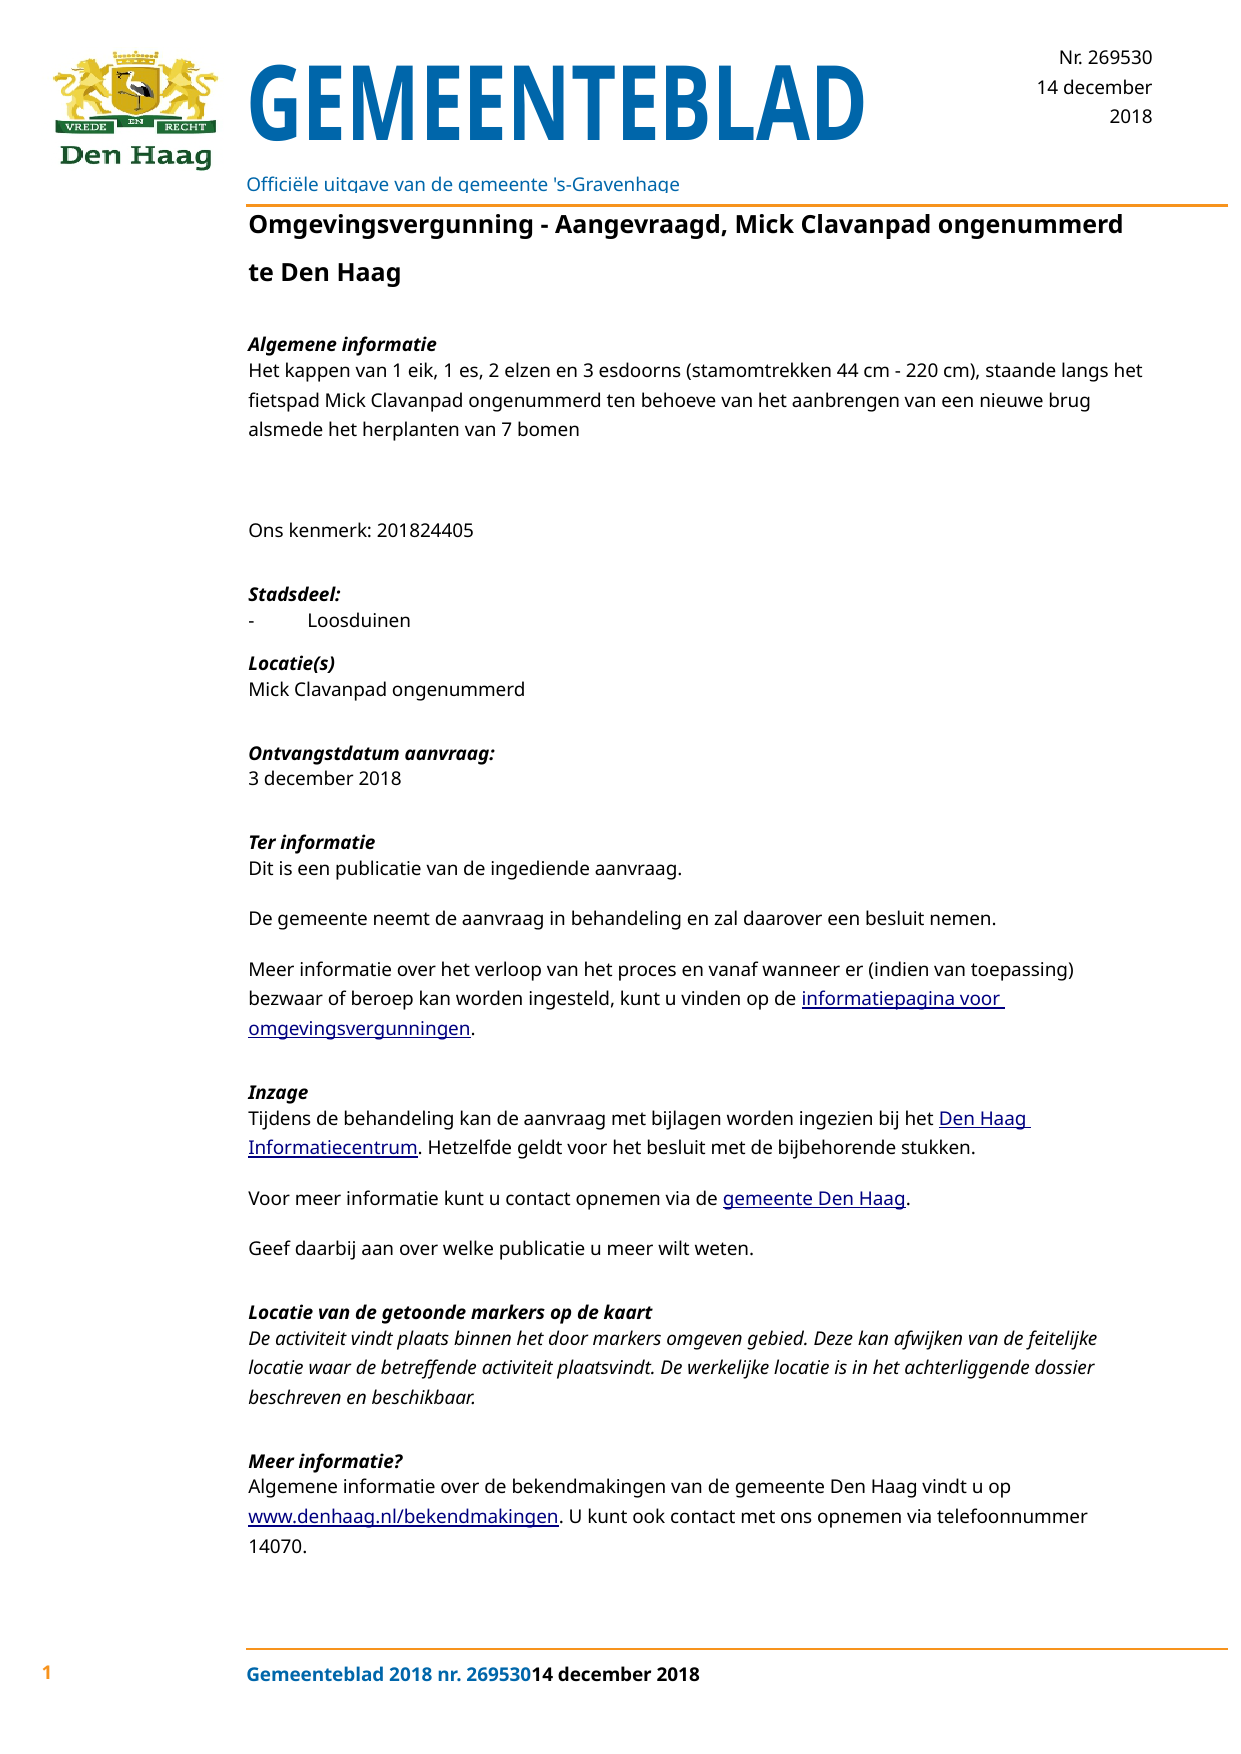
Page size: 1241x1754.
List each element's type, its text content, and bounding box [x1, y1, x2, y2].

text Voor meer informatie kunt u contact opnemen via de gemeente Den Haag. [248, 1185, 1152, 1211]
text De gemeente neemt de aanvraag in behandeling en zal daarover een besluit nemen. [248, 906, 1152, 931]
text Algemene informatie over de bekendmakingen van de gemeente Den Haag vindt u op www.denhaag.nl/bekendmakingen. U kunt ook contact met ons opnemen via telefoonnummer 14070. [248, 1474, 1152, 1559]
text Meer informatie over het verloop van het proces en vanaf wanneer er (indien van toepassing) bezwaar of beroep kan worden ingesteld, kunt u vinden op de informatiepagina voor omgevingsvergunningen. [248, 956, 1152, 1041]
list Loosduinen [248, 607, 1152, 633]
text Het kappen van 1 eik, 1 es, 2 elzen en 3 esdoorns (stamomtrekken 44 cm - 220 cm), staande langs het fietspad Mick Clavanpad ongenummerd ten behoeve van het aanbrengen van een nieuwe brug alsmede het herplanten van 7 bomen [248, 357, 1152, 442]
text Mick Clavanpad ongenummerd [248, 676, 1152, 701]
text Omgevingsvergunning - Aangevraagd, Mick Clavanpad ongenummerd te Den Haag [248, 207, 1152, 288]
text 3 december 2018 [248, 765, 1152, 791]
picture [41, 47, 231, 172]
text De activiteit vindt plaats binnen het door markers omgeven gebied. Deze kan afwijken van de feitelijke locatie waar de betreffende activiteit plaatsvindt. De werkelijke locatie is in het achterliggende dossier beschreven en beschikbaar. [248, 1325, 1152, 1410]
text Ontvangstdatum aanvraag: [248, 740, 1152, 765]
text Locatie(s) [248, 650, 1152, 676]
text Tijdens de behandeling kan de aanvraag met bijlagen worden ingezien bij het Den Haag Informatiecentrum. Hetzelfde geldt voor het besluit met de bijbehorende stukken. [248, 1105, 1152, 1160]
text Meer informatie? [248, 1448, 1152, 1474]
text Stadsdeel: [248, 581, 1152, 607]
text Ons kenmerk: 201824405 [248, 517, 1152, 543]
text Ter informatie [248, 829, 1152, 855]
text Inzage [248, 1079, 1152, 1105]
text Dit is een publicatie van de ingediende aanvraag. [248, 855, 1152, 881]
text Locatie van de getoonde markers op de kaart [248, 1299, 1152, 1325]
text Algemene informatie [248, 331, 1152, 357]
text Geef daarbij aan over welke publicatie u meer wilt weten. [248, 1235, 1152, 1261]
